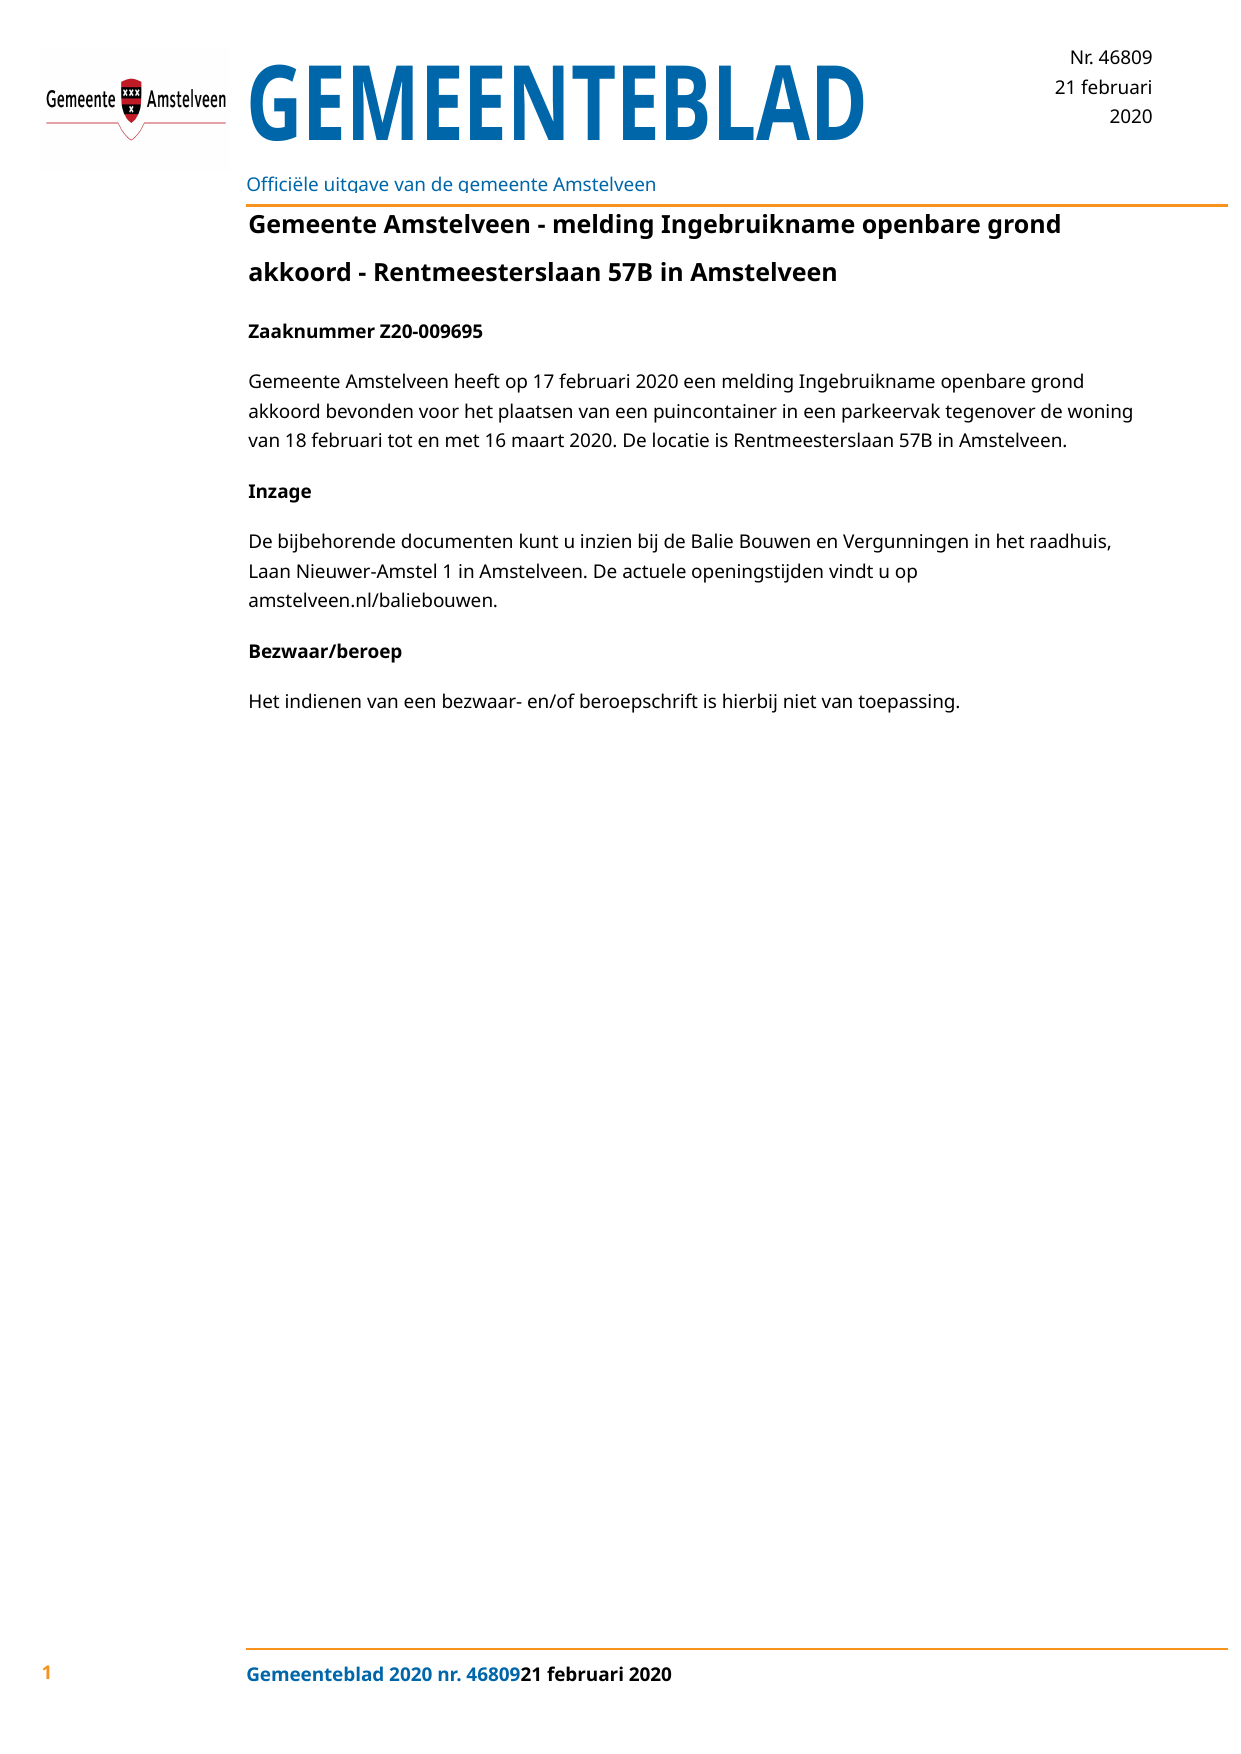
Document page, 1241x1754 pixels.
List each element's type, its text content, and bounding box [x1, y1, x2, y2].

text De bijbehorende documenten kunt u inzien bij de Balie Bouwen en Vergunningen in het raadhuis, Laan Nieuwer-Amstel 1 in Amstelveen. De actuele openingstijden vindt u op amstelveen.nl/baliebouwen. [248, 528, 1152, 613]
text Zaaknummer Z20-009695 [248, 318, 1152, 344]
text Gemeente Amstelveen heeft op 17 februari 2020 een melding Ingebruikname openbare grond akkoord bevonden voor het plaatsen van een puincontainer in een parkeervak tegenover de woning van 18 februari tot en met 16 maart 2020. De locatie is Rentmeesterslaan 57B in Amstelveen. [248, 368, 1152, 453]
text Bezwaar/beroep [248, 638, 1152, 664]
text Gemeente Amstelveen - melding Ingebruikname openbare grond akkoord - Rentmeesterslaan 57B in Amstelveen [248, 207, 1152, 288]
picture [41, 47, 231, 172]
text Het indienen van een bezwaar- en/of beroepschrift is hierbij niet van toepassing. [248, 688, 1152, 714]
text Inzage [248, 478, 1152, 504]
